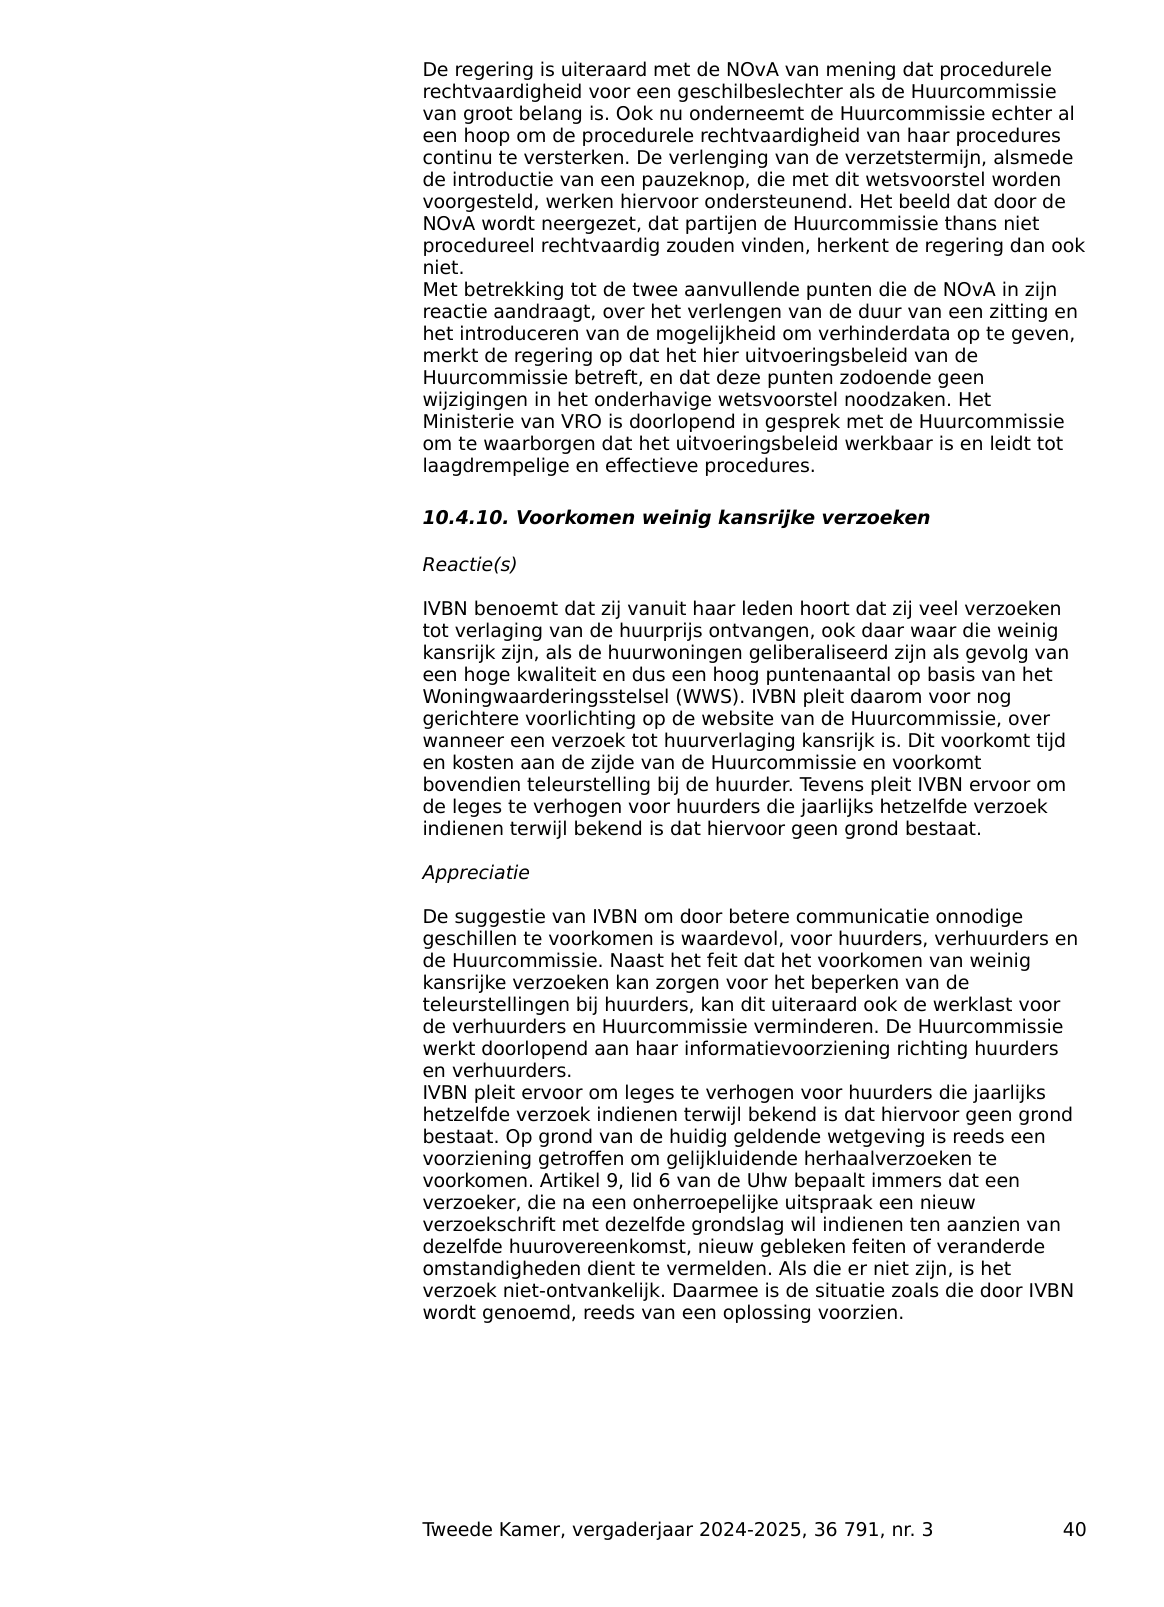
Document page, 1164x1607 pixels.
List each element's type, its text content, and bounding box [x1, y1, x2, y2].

text Met betrekking tot de twee aanvullende punten die de NOvA in zijn reactie aandraagt, over het verlengen van de duur van een zitting en het introduceren van de mogelijkheid om verhinderdata op te geven, merkt de regering op dat het hier uitvoeringsbeleid van de Huurcommissie betreft, en dat deze punten zodoende geen wijzigingen in het onderhavige wetsvoorstel noodzaken. Het Ministerie van VRO is doorlopend in gesprek met de Huurcommissie om te waarborgen dat het uitvoeringsbeleid werkbaar is en leidt tot laagdrempelige en effectieve procedures. [422, 279, 1087, 477]
text De suggestie van IVBN om door betere communicatie onnodige geschillen te voorkomen is waardevol, voor huurders, verhuurders en de Huurcommissie. Naast het feit dat het voorkomen van weinig kansrijke verzoeken kan zorgen voor het beperken van de teleurstellingen bij huurders, kan dit uiteraard ook de werklast voor de verhuurders en Huurcommissie verminderen. De Huurcommissie werkt doorlopend aan haar informatievoorziening richting huurders en verhuurders. [422, 906, 1087, 1082]
text IVBN pleit ervoor om leges te verhogen voor huurders die jaarlijks hetzelfde verzoek indienen terwijl bekend is dat hiervoor geen grond bestaat. Op grond van de huidig geldende wetgeving is reeds een voorziening getroffen om gelijkluidende herhaalverzoeken te voorkomen. Artikel 9, lid 6 van de Uhw bepaalt immers dat een verzoeker, die na een onherroepelijke uitspraak een nieuw verzoekschrift met dezelfde grondslag wil indienen ten aanzien van dezelfde huurovereenkomst, nieuw gebleken feiten of veranderde omstandigheden dient te vermelden. Als die er niet zijn, is het verzoek niet-ontvankelijk. Daarmee is de situatie zoals die door IVBN wordt genoemd, reeds van een oplossing voorzien. [422, 1082, 1087, 1323]
subtitle Reactie(s) [422, 554, 1087, 576]
text De regering is uiteraard met de NOvA van mening dat procedurele rechtvaardigheid voor een geschilbeslechter als de Huurcommissie van groot belang is. Ook nu onderneemt de Huurcommissie echter al een hoop om de procedurele rechtvaardigheid van haar procedures continu te versterken. De verlenging van de verzetstermijn, alsmede de introductie van een pauzeknop, die met dit wetsvoorstel worden voorgesteld, werken hiervoor ondersteunend. Het beeld dat door de NOvA wordt neergezet, dat partijen de Huurcommissie thans niet procedureel rechtvaardig zouden vinden, herkent de regering dan ook niet. [422, 59, 1087, 279]
text IVBN benoemt dat zij vanuit haar leden hoort dat zij veel verzoeken tot verlaging van de huurprijs ontvangen, ook daar waar die weinig kansrijk zijn, als de huurwoningen geliberaliseerd zijn als gevolg van een hoge kwaliteit en dus een hoog puntenaantal op basis van het Woningwaarderingsstelsel (WWS). IVBN pleit daarom voor nog gerichtere voorlichting op de website van de Huurcommissie, over wanneer een verzoek tot huurverlaging kansrijk is. Dit voorkomt tijd en kosten aan de zijde van de Huurcommissie en voorkomt bovendien teleurstelling bij de huurder. Tevens pleit IVBN ervoor om de leges te verhogen voor huurders die jaarlijks hetzelfde verzoek indienen terwijl bekend is dat hiervoor geen grond bestaat. [422, 598, 1087, 839]
subtitle Appreciatie [422, 862, 1087, 884]
subtitle 10.4.10. Voorkomen weinig kansrijke verzoeken [422, 507, 1087, 529]
